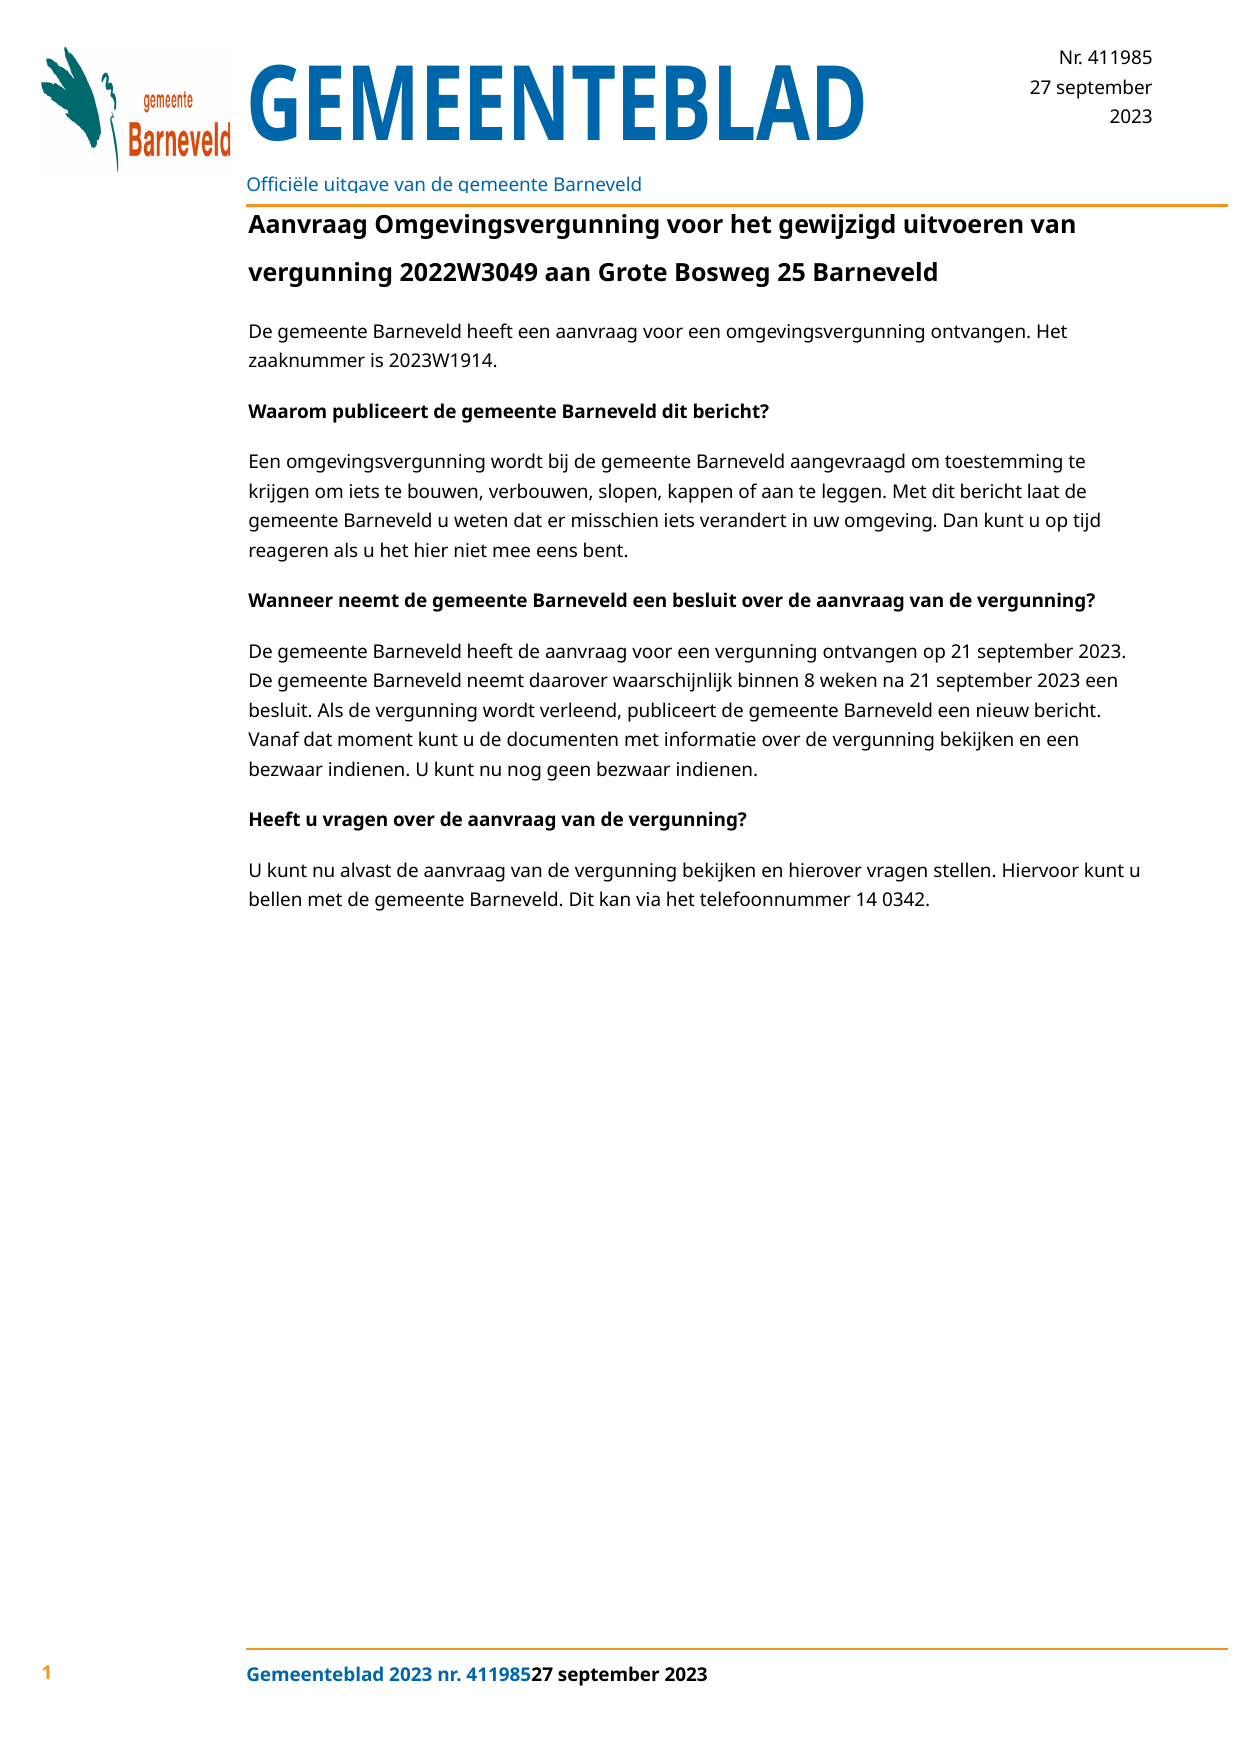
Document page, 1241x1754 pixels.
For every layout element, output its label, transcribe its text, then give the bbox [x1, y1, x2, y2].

text Aanvraag Omgevingsvergunning voor het gewijzigd uitvoeren van vergunning 2022W3049 aan Grote Bosweg 25 Barneveld [248, 207, 1152, 288]
text De gemeente Barneveld heeft de aanvraag voor een vergunning ontvangen op 21 september 2023. De gemeente Barneveld neemt daarover waarschijnlijk binnen 8 weken na 21 september 2023 een besluit. Als de vergunning wordt verleend, publiceert de gemeente Barneveld een nieuw bericht. Vanaf dat moment kunt u de documenten met informatie over de vergunning bekijken en een bezwaar indienen. U kunt nu nog geen bezwaar indienen. [248, 638, 1152, 782]
text Waarom publiceert de gemeente Barneveld dit bericht? [248, 398, 1152, 424]
text Heeft u vragen over de aanvraag van de vergunning? [248, 807, 1152, 832]
text De gemeente Barneveld heeft een aanvraag voor een omgevingsvergunning ontvangen. Het zaaknummer is 2023W1914. [248, 318, 1152, 373]
picture [41, 47, 231, 172]
text Wanneer neemt de gemeente Barneveld een besluit over de aanvraag van de vergunning? [248, 587, 1152, 613]
text Een omgevingsvergunning wordt bij de gemeente Barneveld aangevraagd om toestemming te krijgen om iets te bouwen, verbouwen, slopen, kappen of aan te leggen. Met dit bericht laat de gemeente Barneveld u weten dat er misschien iets verandert in uw omgeving. Dan kunt u op tijd reageren als u het hier niet mee eens bent. [248, 448, 1152, 563]
text U kunt nu alvast de aanvraag van de vergunning bekijken en hierover vragen stellen. Hiervoor kunt u bellen met de gemeente Barneveld. Dit kan via het telefoonnummer 14 0342. [248, 857, 1152, 912]
